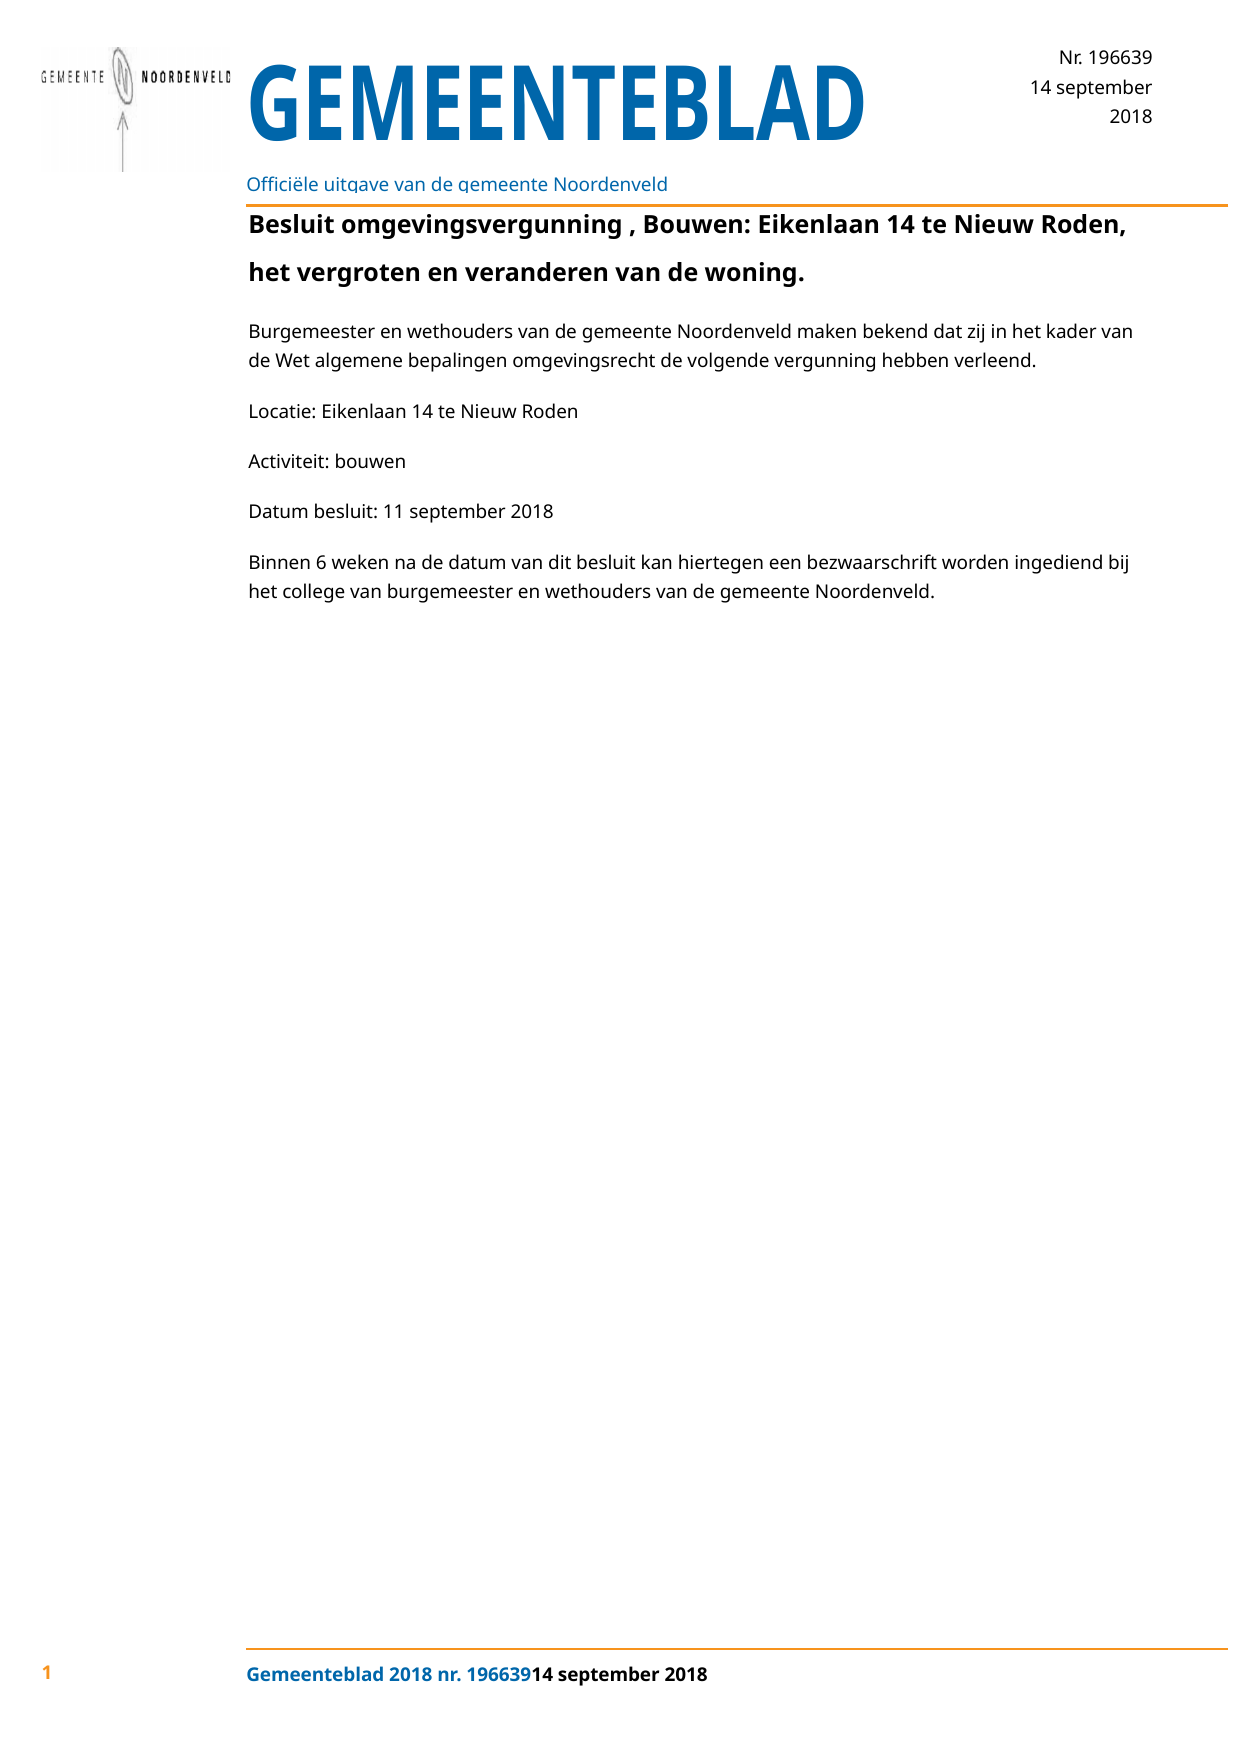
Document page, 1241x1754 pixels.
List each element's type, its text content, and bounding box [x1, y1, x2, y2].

picture [41, 47, 231, 172]
text Datum besluit: 11 september 2018 [248, 499, 1152, 524]
text Burgemeester en wethouders van de gemeente Noordenveld maken bekend dat zij in het kader van de Wet algemene bepalingen omgevingsrecht de volgende vergunning hebben verleend. [248, 318, 1152, 373]
text Binnen 6 weken na de datum van dit besluit kan hiertegen een bezwaarschrift worden ingediend bij het college van burgemeester en wethouders van de gemeente Noordenveld. [248, 549, 1152, 604]
text Activiteit: bouwen [248, 448, 1152, 474]
text Besluit omgevingsvergunning , Bouwen: Eikenlaan 14 te Nieuw Roden, het vergroten en veranderen van de woning. [248, 207, 1152, 288]
text Locatie: Eikenlaan 14 te Nieuw Roden [248, 398, 1152, 424]
